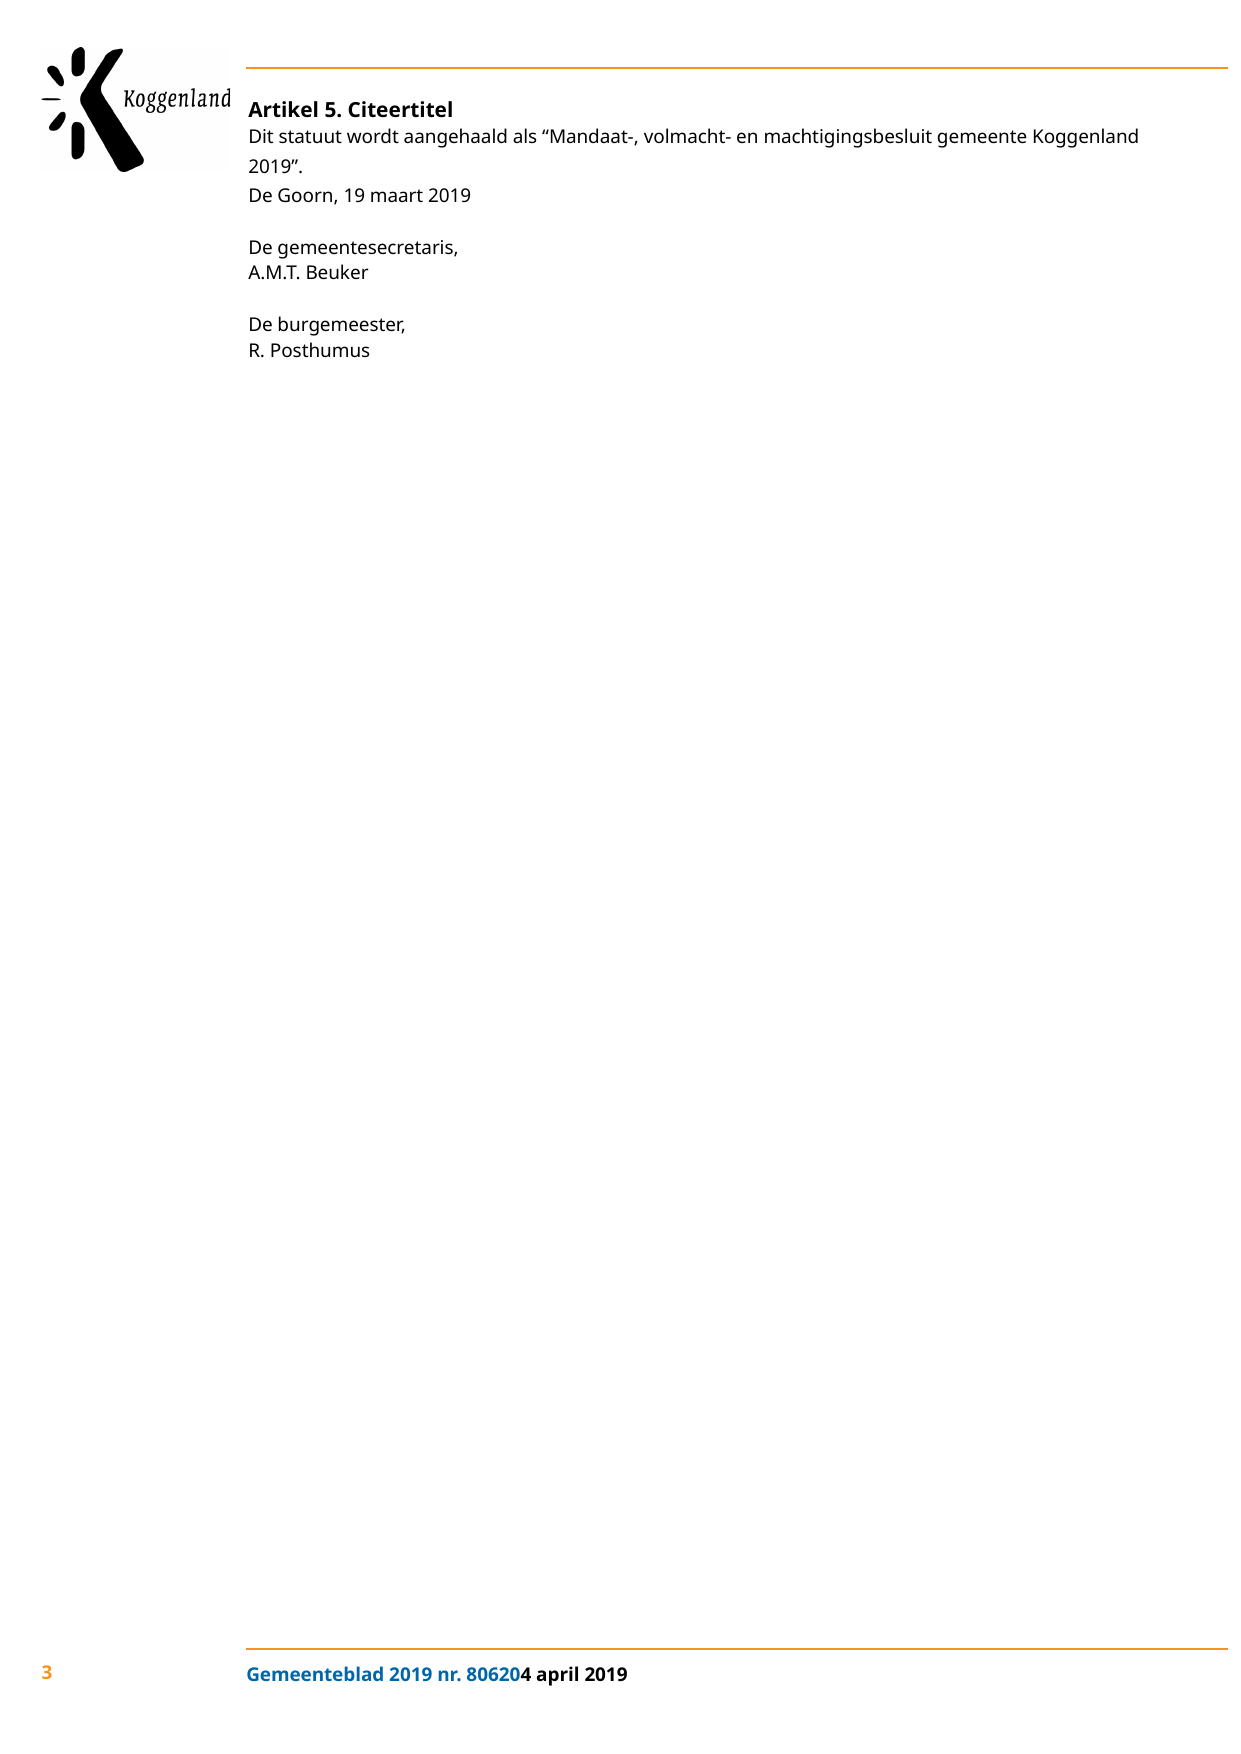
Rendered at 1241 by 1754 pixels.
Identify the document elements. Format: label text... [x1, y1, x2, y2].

text De burgemeester, [248, 311, 1152, 337]
text De Goorn, 19 maart 2019 [248, 182, 1152, 208]
text Dit statuut wordt aangehaald als “Mandaat-, volmacht- en machtigingsbesluit gemeente Koggenland 2019”. [248, 123, 1152, 178]
text A.M.T. Beuker [248, 259, 1152, 285]
picture [41, 47, 231, 172]
text R. Posthumus [248, 337, 1152, 362]
text De gemeentesecretaris, [248, 234, 1152, 259]
text Artikel 5. Citeertitel [248, 95, 1152, 123]
